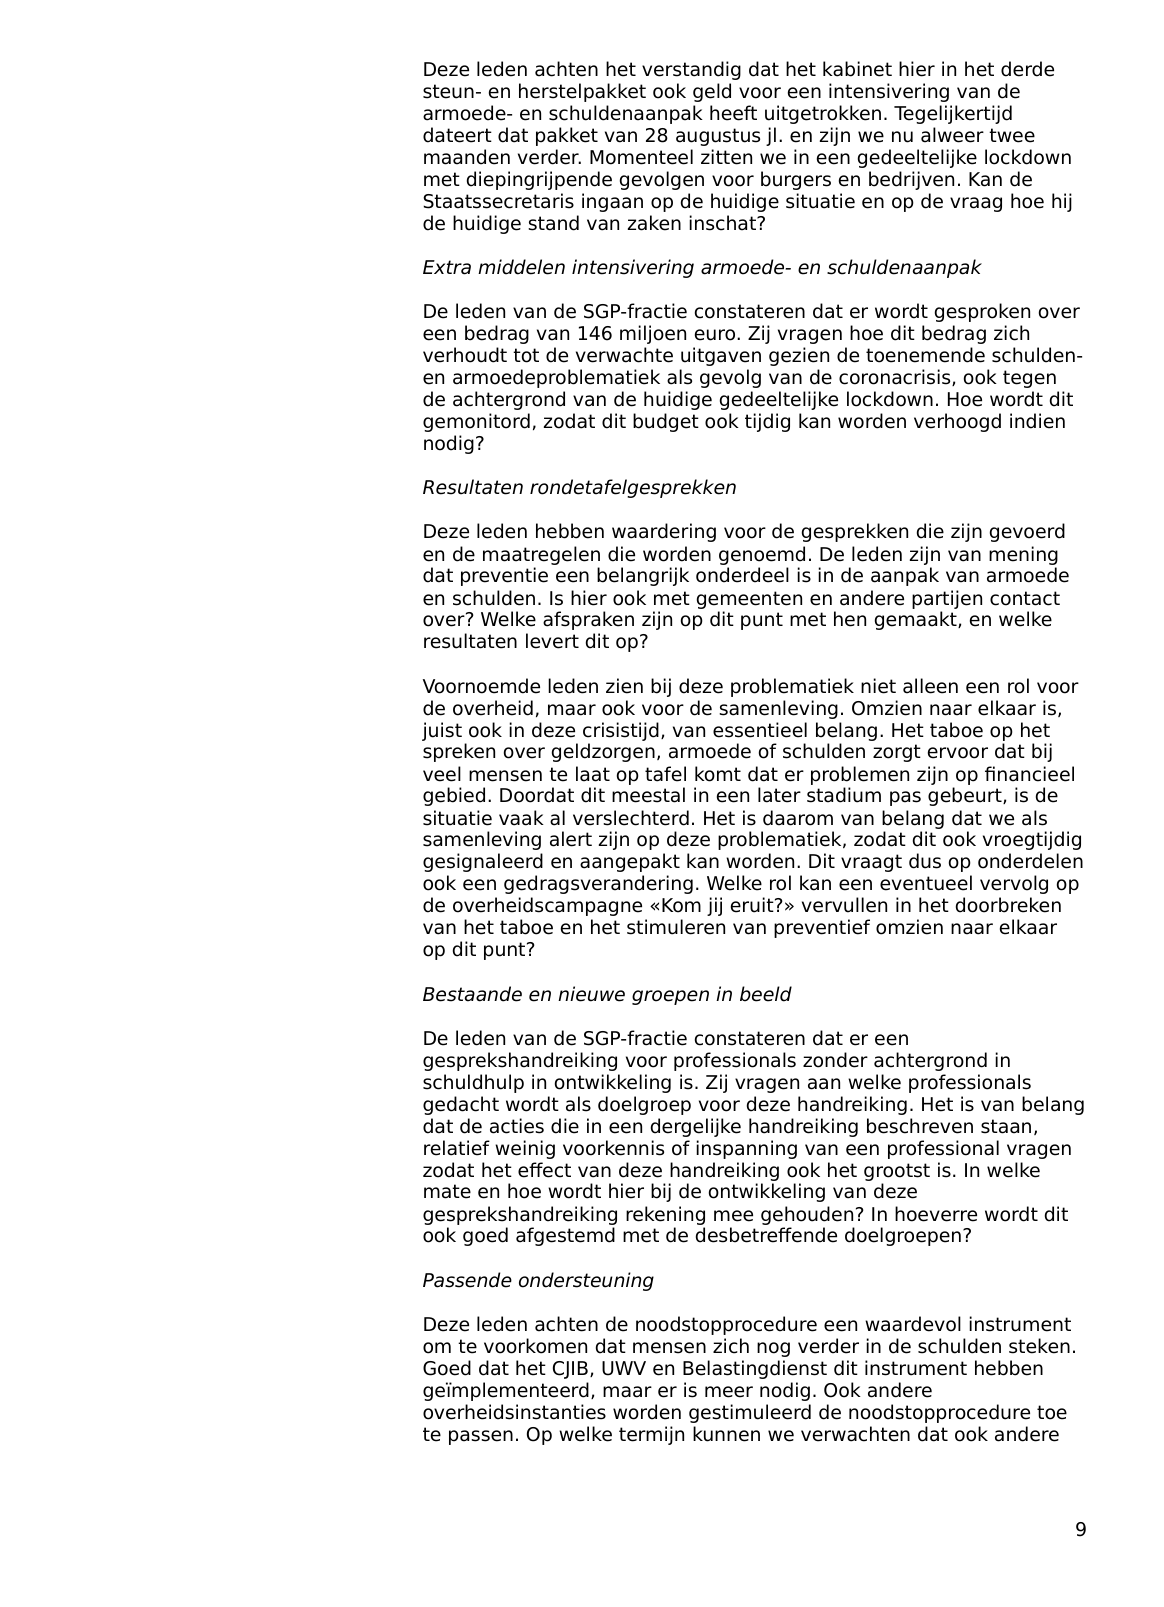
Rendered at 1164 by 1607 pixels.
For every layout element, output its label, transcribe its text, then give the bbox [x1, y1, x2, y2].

subtitle Bestaande en nieuwe groepen in beeld [422, 983, 1087, 1005]
subtitle Resultaten rondetafelgesprekken [422, 477, 1087, 499]
text Deze leden hebben waardering voor de gesprekken die zijn gevoerd en de maatregelen die worden genoemd. De leden zijn van mening dat preventie een belangrijk onderdeel is in de aanpak van armoede en schulden. Is hier ook met gemeenten en andere partijen contact over? Welke afspraken zijn op dit punt met hen gemaakt, en welke resultaten levert dit op? [422, 521, 1087, 653]
text Voornoemde leden zien bij deze problematiek niet alleen een rol voor de overheid, maar ook voor de samenleving. Omzien naar elkaar is, juist ook in deze crisistijd, van essentieel belang. Het taboe op het spreken over geldzorgen, armoede of schulden zorgt ervoor dat bij veel mensen te laat op tafel komt dat er problemen zijn op financieel gebied. Doordat dit meestal in een later stadium pas gebeurt, is de situatie vaak al verslechterd. Het is daarom van belang dat we als samenleving alert zijn op deze problematiek, zodat dit ook vroegtijdig gesignaleerd en aangepakt kan worden. Dit vraagt dus op onderdelen ook een gedragsverandering. Welke rol kan een eventueel vervolg op de overheidscampagne «Kom jij eruit?» vervullen in het doorbreken van het taboe en het stimuleren van preventief omzien naar elkaar op dit punt? [422, 676, 1087, 961]
text Deze leden achten het verstandig dat het kabinet hier in het derde steun- en herstelpakket ook geld voor een intensivering van de armoede- en schuldenaanpak heeft uitgetrokken. Tegelijkertijd dateert dat pakket van 28 augustus jl. en zijn we nu alweer twee maanden verder. Momenteel zitten we in een gedeeltelijke lockdown met diepingrijpende gevolgen voor burgers en bedrijven. Kan de Staatssecretaris ingaan op de huidige situatie en op de vraag hoe hij de huidige stand van zaken inschat? [422, 59, 1087, 235]
subtitle Passende ondersteuning [422, 1269, 1087, 1292]
text De leden van de SGP-fractie constateren dat er een gesprekshandreiking voor professionals zonder achtergrond in schuldhulp in ontwikkeling is. Zij vragen aan welke professionals gedacht wordt als doelgroep voor deze handreiking. Het is van belang dat de acties die in een dergelijke handreiking beschreven staan, relatief weinig voorkennis of inspanning van een professional vragen zodat het effect van deze handreiking ook het grootst is. In welke mate en hoe wordt hier bij de ontwikkeling van deze gesprekshandreiking rekening mee gehouden? In hoeverre wordt dit ook goed afgestemd met de desbetreffende doelgroepen? [422, 1028, 1087, 1247]
subtitle Extra middelen intensivering armoede- en schuldenaanpak [422, 257, 1087, 279]
text Deze leden achten de noodstopprocedure een waardevol instrument om te voorkomen dat mensen zich nog verder in de schulden steken. Goed dat het CJIB, UWV en Belastingdienst dit instrument hebben geïmplementeerd, maar er is meer nodig. Ook andere overheidsinstanties worden gestimuleerd de noodstopprocedure toe te passen. Op welke termijn kunnen we verwachten dat ook andere [422, 1314, 1087, 1446]
text De leden van de SGP-fractie constateren dat er wordt gesproken over een bedrag van 146 miljoen euro. Zij vragen hoe dit bedrag zich verhoudt tot de verwachte uitgaven gezien de toenemende schulden- en armoedeproblematiek als gevolg van de coronacrisis, ook tegen de achtergrond van de huidige gedeeltelijke lockdown. Hoe wordt dit gemonitord, zodat dit budget ook tijdig kan worden verhoogd indien nodig? [422, 301, 1087, 455]
